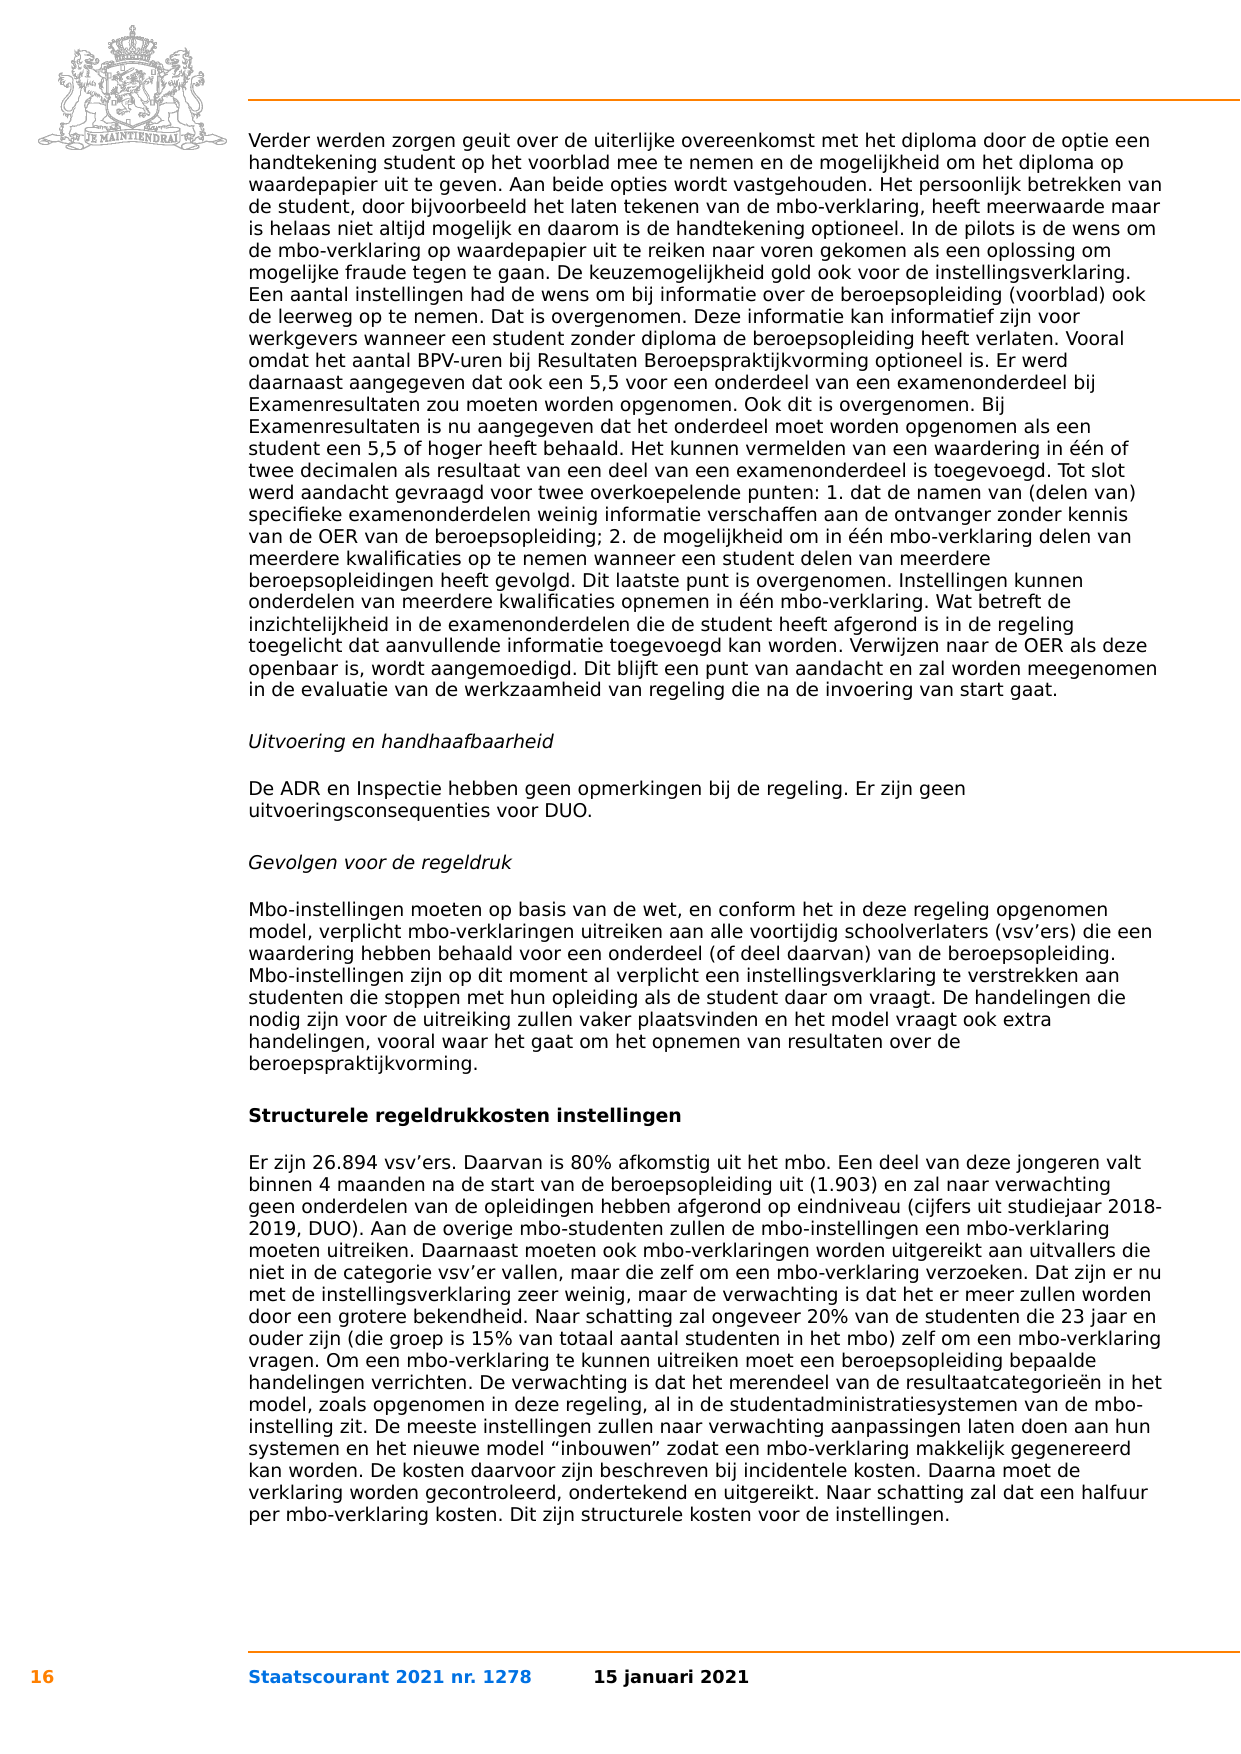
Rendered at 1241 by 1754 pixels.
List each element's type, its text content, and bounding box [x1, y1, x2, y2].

text Er zijn 26.894 vsv’ers. Daarvan is 80% afkomstig uit het mbo. Een deel van deze jongeren valt binnen 4 maanden na de start van de beroepsopleiding uit (1.903) en zal naar verwachting geen onderdelen van de opleidingen hebben afgerond op eindniveau (cijfers uit studiejaar 2018-2019, DUO). Aan de overige mbo-studenten zullen de mbo-instellingen een mbo-verklaring moeten uitreiken. Daarnaast moeten ook mbo-verklaringen worden uitgereikt aan uitvallers die niet in de categorie vsv’er vallen, maar die zelf om een mbo-verklaring verzoeken. Dat zijn er nu met de instellingsverklaring zeer weinig, maar de verwachting is dat het er meer zullen worden door een grotere bekendheid. Naar schatting zal ongeveer 20% van de studenten die 23 jaar en ouder zijn (die groep is 15% van totaal aantal studenten in het mbo) zelf om een mbo-verklaring vragen. Om een mbo-verklaring te kunnen uitreiken moet een beroepsopleiding bepaalde handelingen verrichten. De verwachting is dat het merendeel van de resultaatcategorieën in het model, zoals opgenomen in deze regeling, al in de studentadministratiesystemen van de mbo-instelling zit. De meeste instellingen zullen naar verwachting aanpassingen laten doen aan hun systemen en het nieuwe model “inbouwen” zodat een mbo-verklaring makkelijk gegenereerd kan worden. De kosten daarvoor zijn beschreven bij incidentele kosten. Daarna moet de verklaring worden gecontroleerd, ondertekend en uitgereikt. Naar schatting zal dat een halfuur per mbo-verklaring kosten. Dit zijn structurele kosten voor de instellingen. [248, 1152, 1163, 1526]
subtitle Structurele regeldrukkosten instellingen [248, 1105, 1163, 1127]
text Mbo-instellingen moeten op basis van de wet, en conform het in deze regeling opgenomen model, verplicht mbo-verklaringen uitreiken aan alle voortijdig schoolverlaters (vsv’ers) die een waardering hebben behaald voor een onderdeel (of deel daarvan) van de beroepsopleiding. Mbo-instellingen zijn op dit moment al verplicht een instellingsverklaring te verstrekken aan studenten die stoppen met hun opleiding als de student daar om vraagt. De handelingen die nodig zijn voor de uitreiking zullen vaker plaatsvinden en het model vraagt ook extra handelingen, vooral waar het gaat om het opnemen van resultaten over de beroepspraktijkvorming. [248, 899, 1163, 1075]
subtitle Uitvoering en handhaafbaarheid [248, 731, 1163, 753]
subtitle Gevolgen voor de regeldruk [248, 852, 1163, 874]
text Verder werden zorgen geuit over de uiterlijke overeenkomst met het diploma door de optie een handtekening student op het voorblad mee te nemen en de mogelijkheid om het diploma op waardepapier uit te geven. Aan beide opties wordt vastgehouden. Het persoonlijk betrekken van de student, door bijvoorbeeld het laten tekenen van de mbo-verklaring, heeft meerwaarde maar is helaas niet altijd mogelijk en daarom is de handtekening optioneel. In de pilots is de wens om de mbo-verklaring op waardepapier uit te reiken naar voren gekomen als een oplossing om mogelijke fraude tegen te gaan. De keuzemogelijkheid gold ook voor de instellingsverklaring. Een aantal instellingen had de wens om bij informatie over de beroepsopleiding (voorblad) ook de leerweg op te nemen. Dat is overgenomen. Deze informatie kan informatief zijn voor werkgevers wanneer een student zonder diploma de beroepsopleiding heeft verlaten. Vooral omdat het aantal BPV-uren bij Resultaten Beroepspraktijkvorming optioneel is. Er werd daarnaast aangegeven dat ook een 5,5 voor een onderdeel van een examenonderdeel bij Examenresultaten zou moeten worden opgenomen. Ook dit is overgenomen. Bij Examenresultaten is nu aangegeven dat het onderdeel moet worden opgenomen als een student een 5,5 of hoger heeft behaald. Het kunnen vermelden van een waardering in één of twee decimalen als resultaat van een deel van een examenonderdeel is toegevoegd. Tot slot werd aandacht gevraagd voor twee overkoepelende punten: 1. dat de namen van (delen van) specifieke examenonderdelen weinig informatie verschaffen aan de ontvanger zonder kennis van de OER van de beroepsopleiding; 2. de mogelijkheid om in één mbo-verklaring delen van meerdere kwalificaties op te nemen wanneer een student delen van meerdere beroepsopleidingen heeft gevolgd. Dit laatste punt is overgenomen. Instellingen kunnen onderdelen van meerdere kwalificaties opnemen in één mbo-verklaring. Wat betreft de inzichtelijkheid in de examenonderdelen die de student heeft afgerond is in de regeling toegelicht dat aanvullende informatie toegevoegd kan worden. Verwijzen naar de OER als deze openbaar is, wordt aangemoedigd. Dit blijft een punt van aandacht en zal worden meegenomen in de evaluatie van de werkzaamheid van regeling die na de invoering van start gaat. [248, 130, 1163, 701]
picture [38, 25, 227, 150]
text De ADR en Inspectie hebben geen opmerkingen bij de regeling. Er zijn geen uitvoeringsconsequenties voor DUO. [248, 778, 1163, 822]
